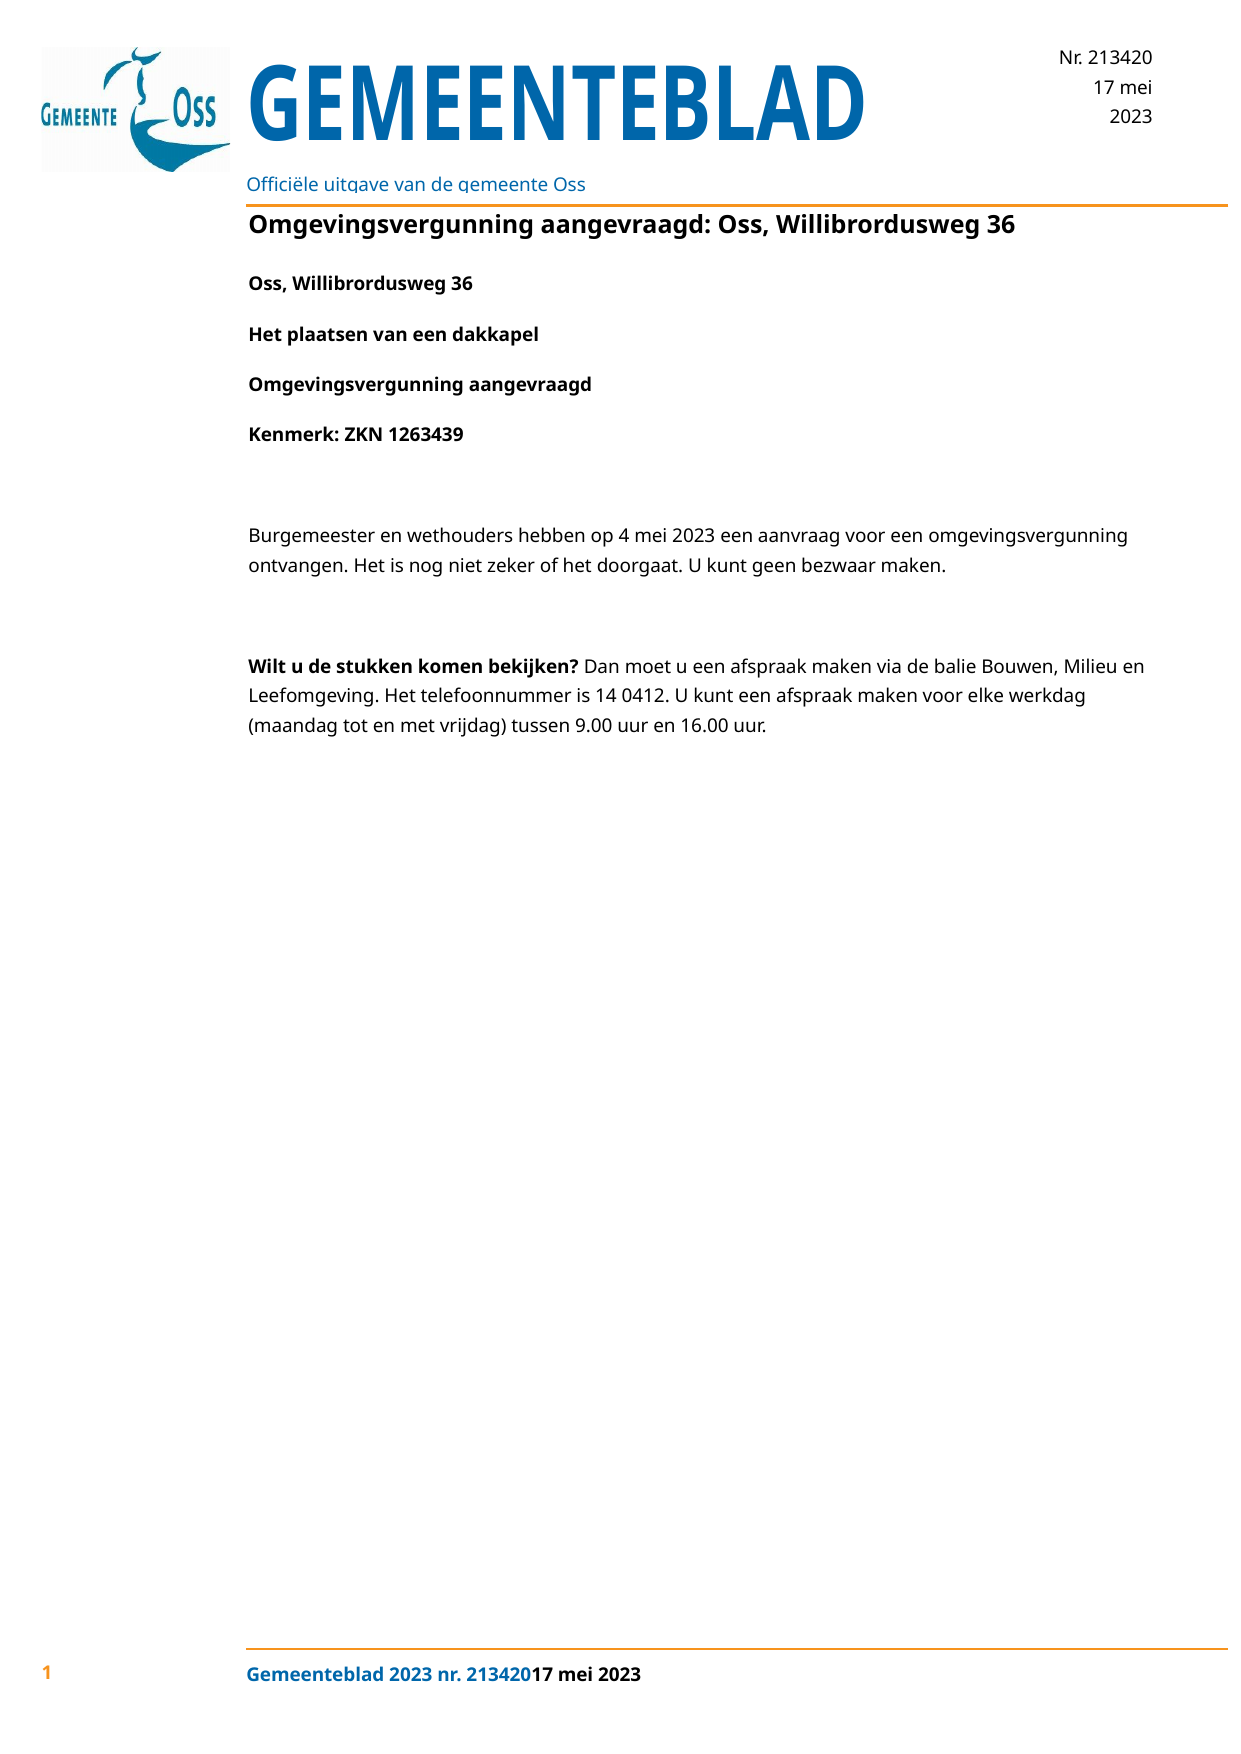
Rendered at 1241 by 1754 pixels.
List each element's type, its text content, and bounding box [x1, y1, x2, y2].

text Burgemeester en wethouders hebben op 4 mei 2023 een aanvraag voor een omgevingsvergunning ontvangen. Het is nog niet zeker of het doorgaat. U kunt geen bezwaar maken. [248, 522, 1152, 578]
text Oss, Willibrordusweg 36 [248, 270, 1152, 296]
text Omgevingsvergunning aangevraagd: Oss, Willibrordusweg 36 [248, 207, 1152, 241]
picture [41, 47, 231, 172]
text Het plaatsen van een dakkapel [248, 321, 1152, 346]
text Omgevingsvergunning aangevraagd [248, 371, 1152, 397]
text Kenmerk: ZKN 1263439 [248, 422, 1152, 447]
text Wilt u de stukken komen bekijken? Dan moet u een afspraak maken via de balie Bouwen, Milieu en Leefomgeving. Het telefoonnummer is 14 0412. U kunt een afspraak maken voor elke werkdag (maandag tot en met vrijdag) tussen 9.00 uur en 16.00 uur. [248, 653, 1152, 738]
